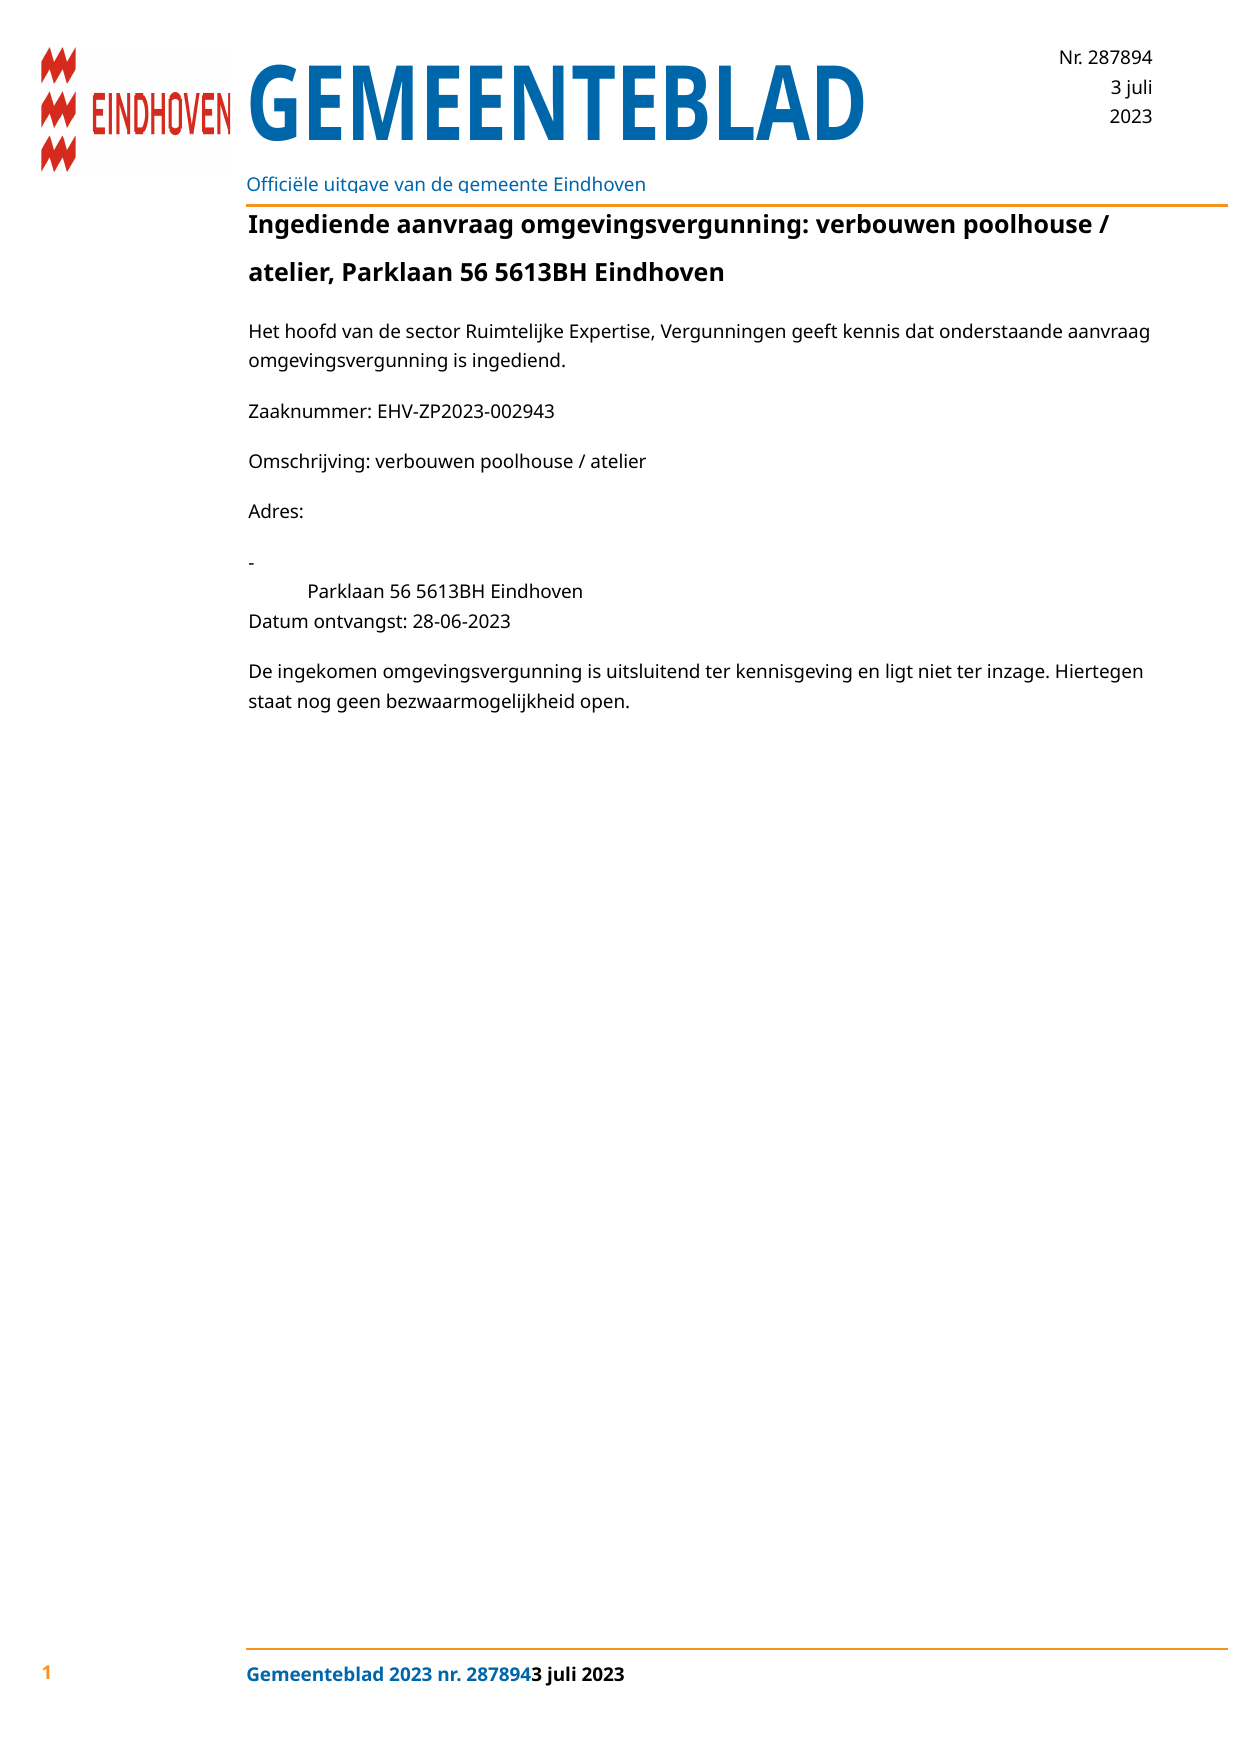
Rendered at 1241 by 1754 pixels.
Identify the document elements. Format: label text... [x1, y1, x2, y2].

picture [41, 47, 231, 172]
text De ingekomen omgevingsvergunning is uitsluitend ter kennisgeving en ligt niet ter inzage. Hiertegen staat nog geen bezwaarmogelijkheid open. [248, 659, 1152, 714]
text Het hoofd van de sector Ruimtelijke Expertise, Vergunningen geeft kennis dat onderstaande aanvraag omgevingsvergunning is ingediend. [248, 318, 1152, 373]
text Zaaknummer: EHV-ZP2023-002943 [248, 398, 1152, 424]
text Omschrijving: verbouwen poolhouse / atelier [248, 448, 1152, 474]
text Adres: [248, 499, 1152, 524]
text Ingediende aanvraag omgevingsvergunning: verbouwen poolhouse / atelier, Parklaan 56 5613BH Eindhoven [248, 207, 1152, 288]
list Parklaan 56 5613BH Eindhoven [248, 579, 1152, 604]
text Datum ontvangst: 28-06-2023 [248, 608, 1152, 634]
